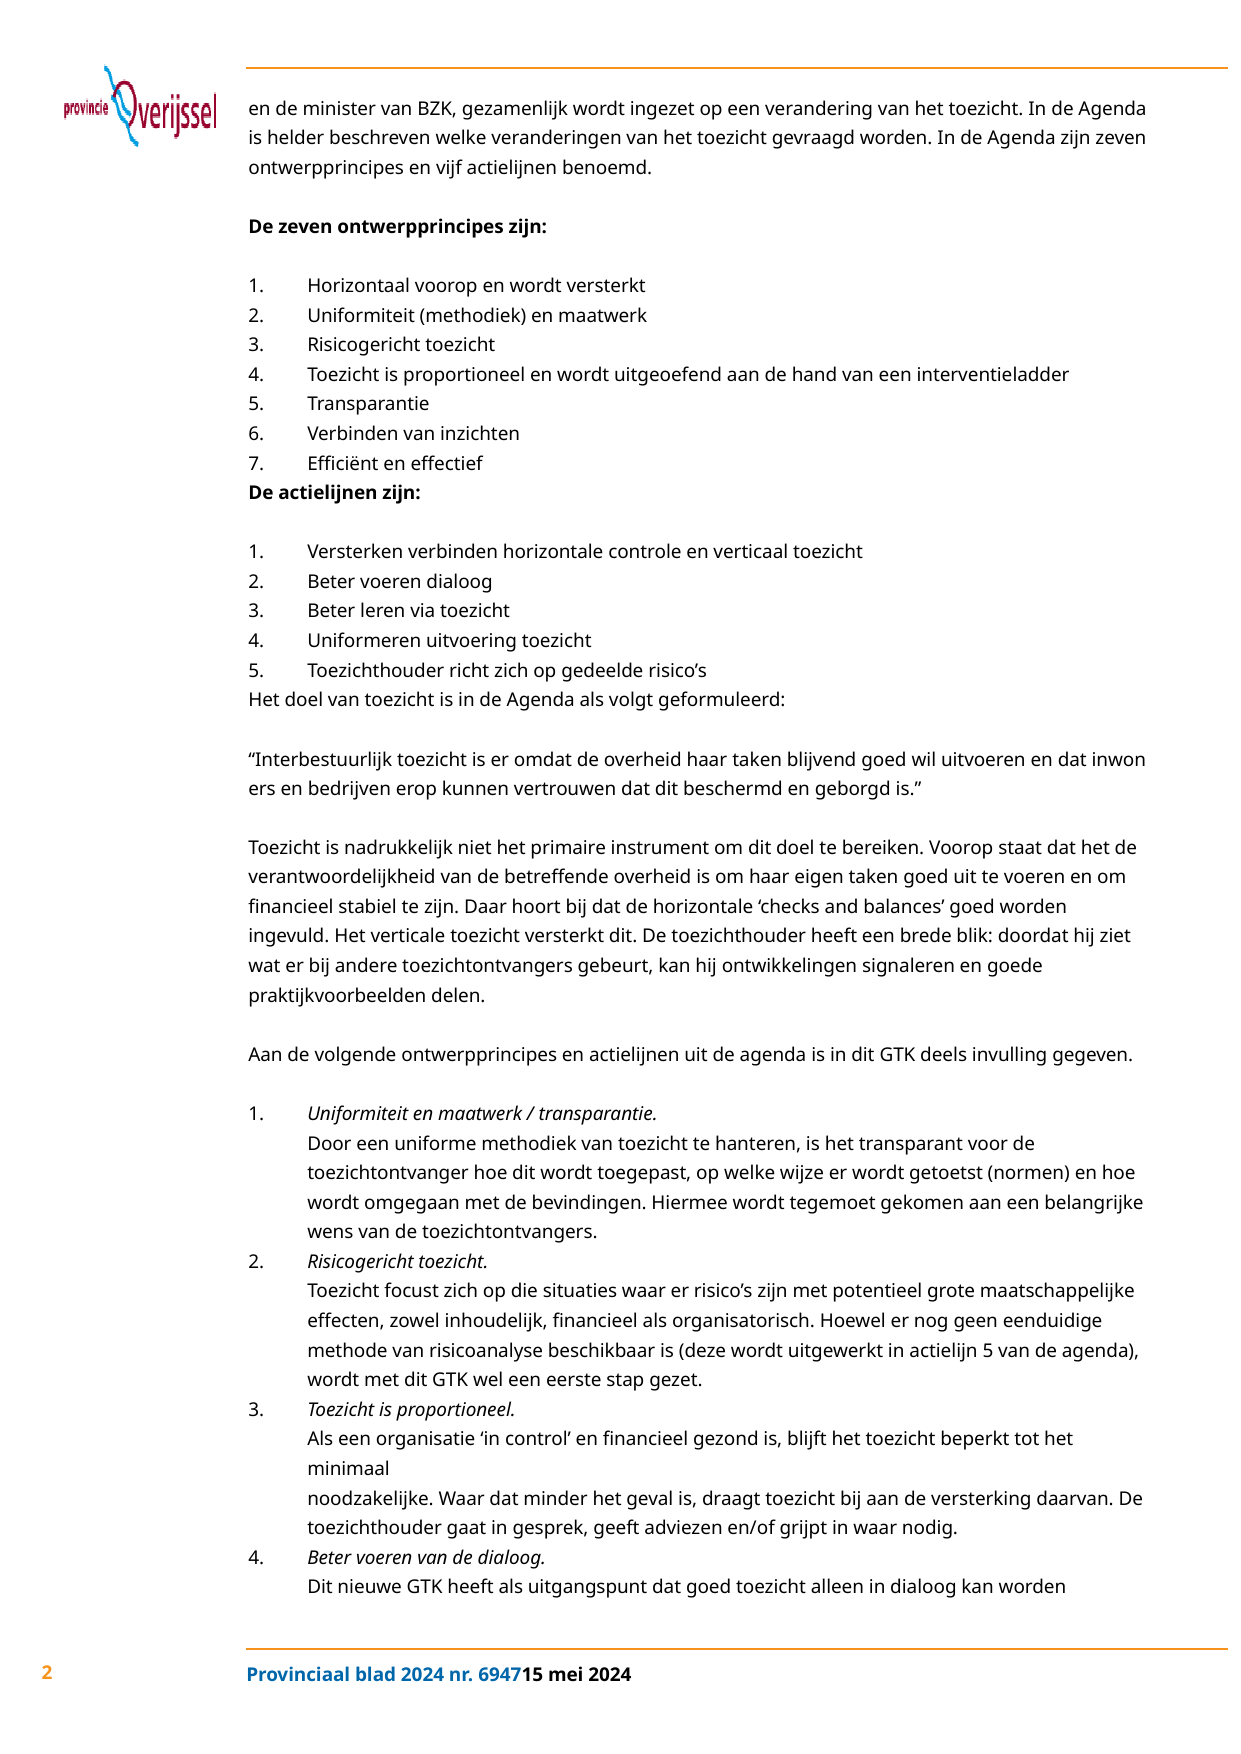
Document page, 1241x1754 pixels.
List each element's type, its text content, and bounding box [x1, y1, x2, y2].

list noodzakelijke. Waar dat minder het geval is, draagt toezicht bij aan de versterking daarvan. De toezichthouder gaat in gesprek, geeft adviezen en/of grijpt in waar nodig. [248, 1485, 1152, 1540]
list Uniformiteit (methodiek) en maatwerk [248, 302, 1152, 328]
list Als een organisatie ‘in control’ en financieel gezond is, blijft het toezicht beperkt tot het minimaal [248, 1426, 1152, 1481]
list Door een uniforme methodiek van toezicht te hanteren, is het transparant voor de toezichtontvanger hoe dit wordt toegepast, op welke wijze er wordt getoetst (normen) en hoe wordt omgegaan met de bevindingen. Hiermee wordt tegemoet gekomen aan een belangrijke wens van de toezichtontvangers. [248, 1130, 1152, 1244]
list Uniformiteit en maatwerk / transparantie. [248, 1100, 1152, 1126]
table_header “Interbestuurlijk toezicht is er omdat de overheid haar taken blijvend goed wil uitvoeren en dat inwoners en bedrijven erop kunnen vertrouwen dat dit beschermd en geborgd is.” [248, 746, 1152, 801]
text Toezicht is nadrukkelijk niet het primaire instrument om dit doel te bereiken. Voorop staat dat het de verantwoordelijkheid van de betreffende overheid is om haar eigen taken goed uit te voeren en om financieel stabiel te zijn. Daar hoort bij dat de horizontale ‘checks and balances’ goed worden ingevuld. Het verticale toezicht versterkt dit. De toezichthouder heeft een brede blik: doordat hij ziet wat er bij andere toezichtontvangers gebeurt, kan hij ontwikkelingen signaleren en goede praktijkvoorbeelden delen. [248, 834, 1152, 1007]
picture [41, 47, 231, 172]
list Verbinden van inzichten [248, 420, 1152, 446]
list Horizontaal voorop en wordt versterkt [248, 272, 1152, 298]
text en de minister van BZK, gezamenlijk wordt ingezet op een verandering van het toezicht. In de Agenda is helder beschreven welke veranderingen van het toezicht gevraagd worden. In de Agenda zijn zeven ontwerpprincipes en vijf actielijnen benoemd. [248, 95, 1152, 180]
list Uniformeren uitvoering toezicht [248, 627, 1152, 653]
list Beter voeren van de dialoog. [248, 1544, 1152, 1569]
list Versterken verbinden horizontale controle en verticaal toezicht [248, 538, 1152, 564]
text De actielijnen zijn: [248, 479, 1152, 505]
list Risicogericht toezicht [248, 331, 1152, 357]
list Transparantie [248, 391, 1152, 416]
list Dit nieuwe GTK heeft als uitgangspunt dat goed toezicht alleen in dialoog kan worden [248, 1573, 1152, 1599]
list Risicogericht toezicht. [248, 1248, 1152, 1274]
list Beter voeren dialoog [248, 568, 1152, 594]
list Toezicht focust zich op die situaties waar er risico’s zijn met potentieel grote maatschappelijke effecten, zowel inhoudelijk, financieel als organisatorisch. Hoewel er nog geen eenduidige methode van risicoanalyse beschikbaar is (deze wordt uitgewerkt in actielijn 5 van de agenda), wordt met dit GTK wel een eerste stap gezet. [248, 1278, 1152, 1392]
list Toezicht is proportioneel. [248, 1396, 1152, 1422]
list Toezicht is proportioneel en wordt uitgeoefend aan de hand van een interventieladder [248, 361, 1152, 387]
text Het doel van toezicht is in de Agenda als volgt geformuleerd: [248, 686, 1152, 712]
list Beter leren via toezicht [248, 598, 1152, 623]
list Toezichthouder richt zich op gedeelde risico’s [248, 657, 1152, 683]
list Efficiënt en effectief [248, 450, 1152, 476]
text Aan de volgende ontwerpprincipes en actielijnen uit de agenda is in dit GTK deels invulling gegeven. [248, 1041, 1152, 1067]
text De zeven ontwerpprincipes zijn: [248, 213, 1152, 239]
